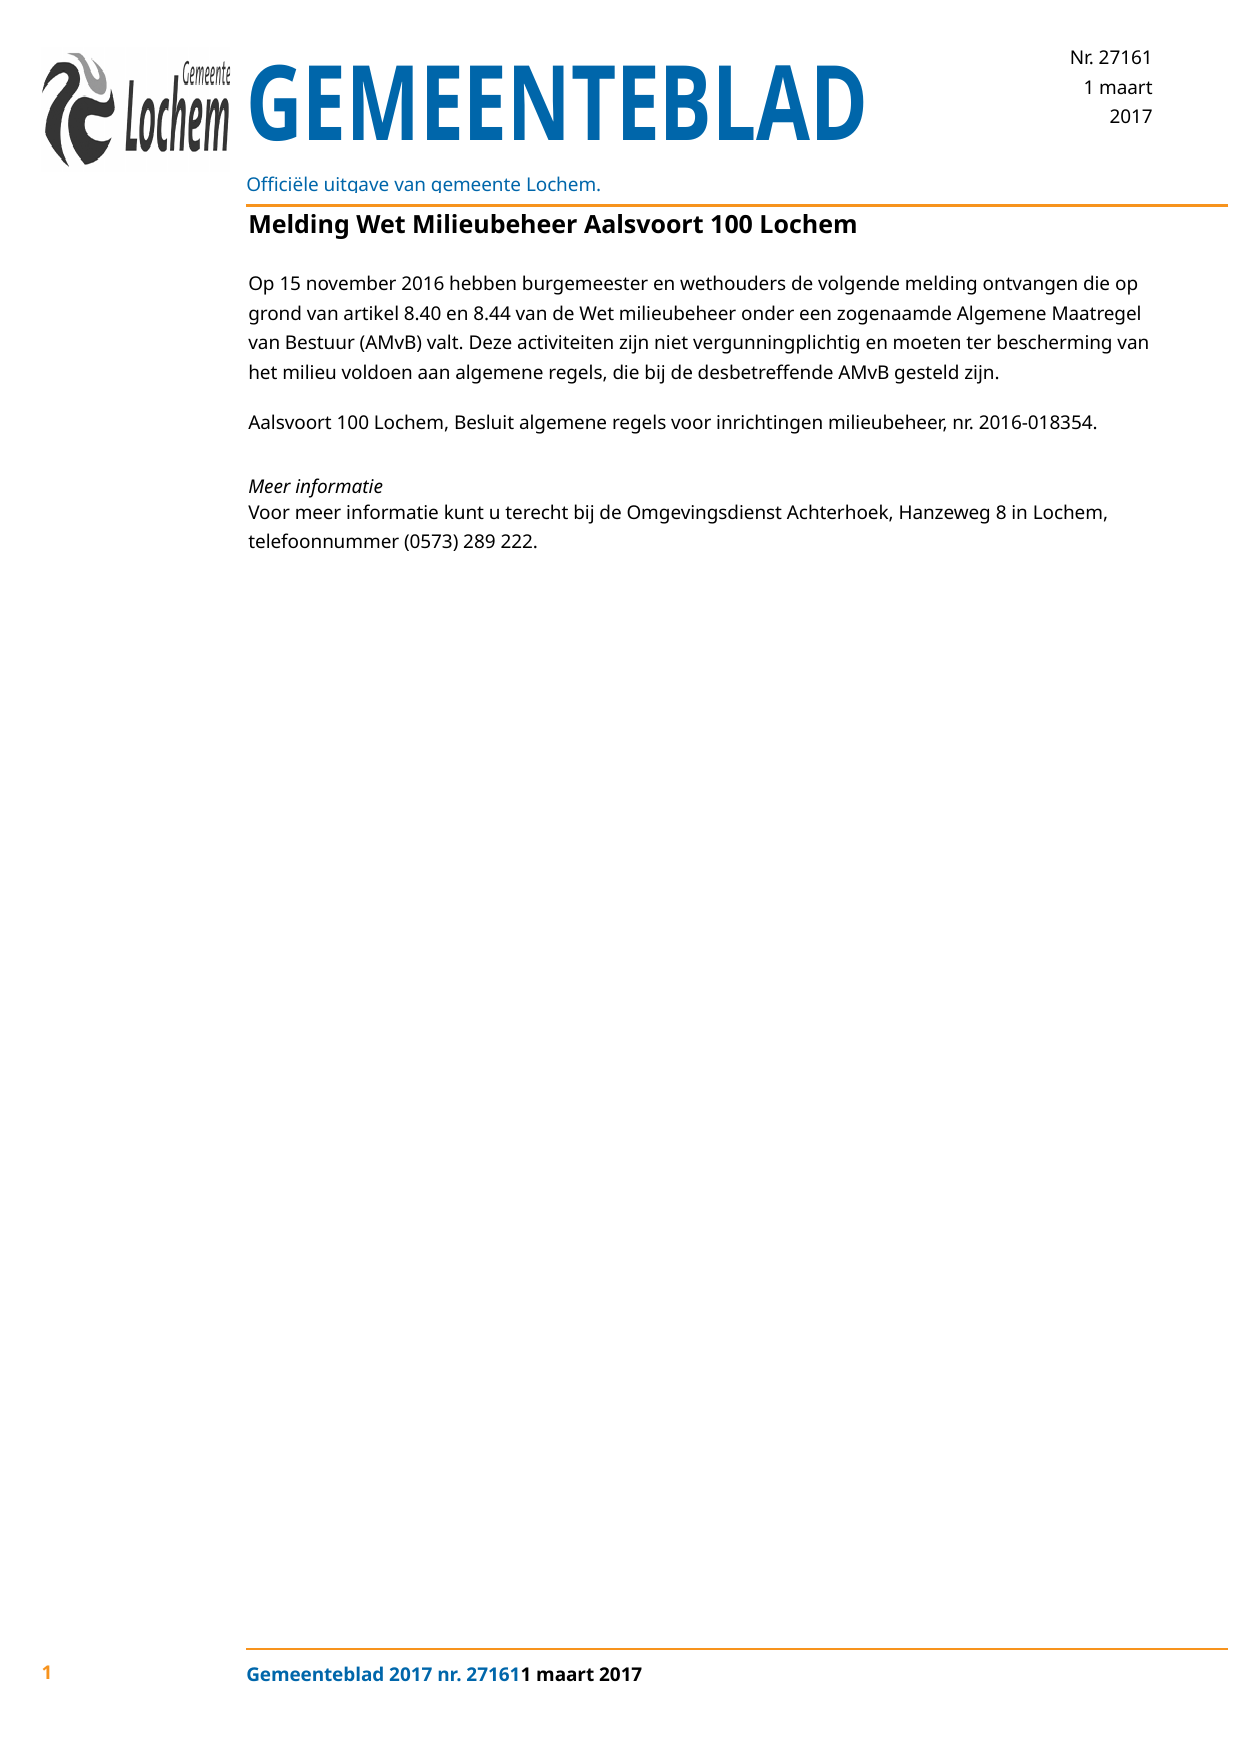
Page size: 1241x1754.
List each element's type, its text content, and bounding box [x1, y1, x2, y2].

text Melding Wet Milieubeheer Aalsvoort 100 Lochem [248, 207, 1152, 241]
text Voor meer informatie kunt u terecht bij de Omgevingsdienst Achterhoek, Hanzeweg 8 in Lochem, telefoonnummer (0573) 289 222. [248, 499, 1152, 554]
text Op 15 november 2016 hebben burgemeester en wethouders de volgende melding ontvangen die op grond van artikel 8.40 en 8.44 van de Wet milieubeheer onder een zogenaamde Algemene Maatregel van Bestuur (AMvB) valt. Deze activiteiten zijn niet vergunningplichtig en moeten ter bescherming van het milieu voldoen aan algemene regels, die bij de desbetreffende AMvB gesteld zijn. [248, 270, 1152, 385]
text Aalsvoort 100 Lochem, Besluit algemene regels voor inrichtingen milieubeheer, nr. 2016-018354. [248, 409, 1152, 435]
text Meer informatie [248, 473, 1152, 499]
picture [41, 47, 231, 172]
